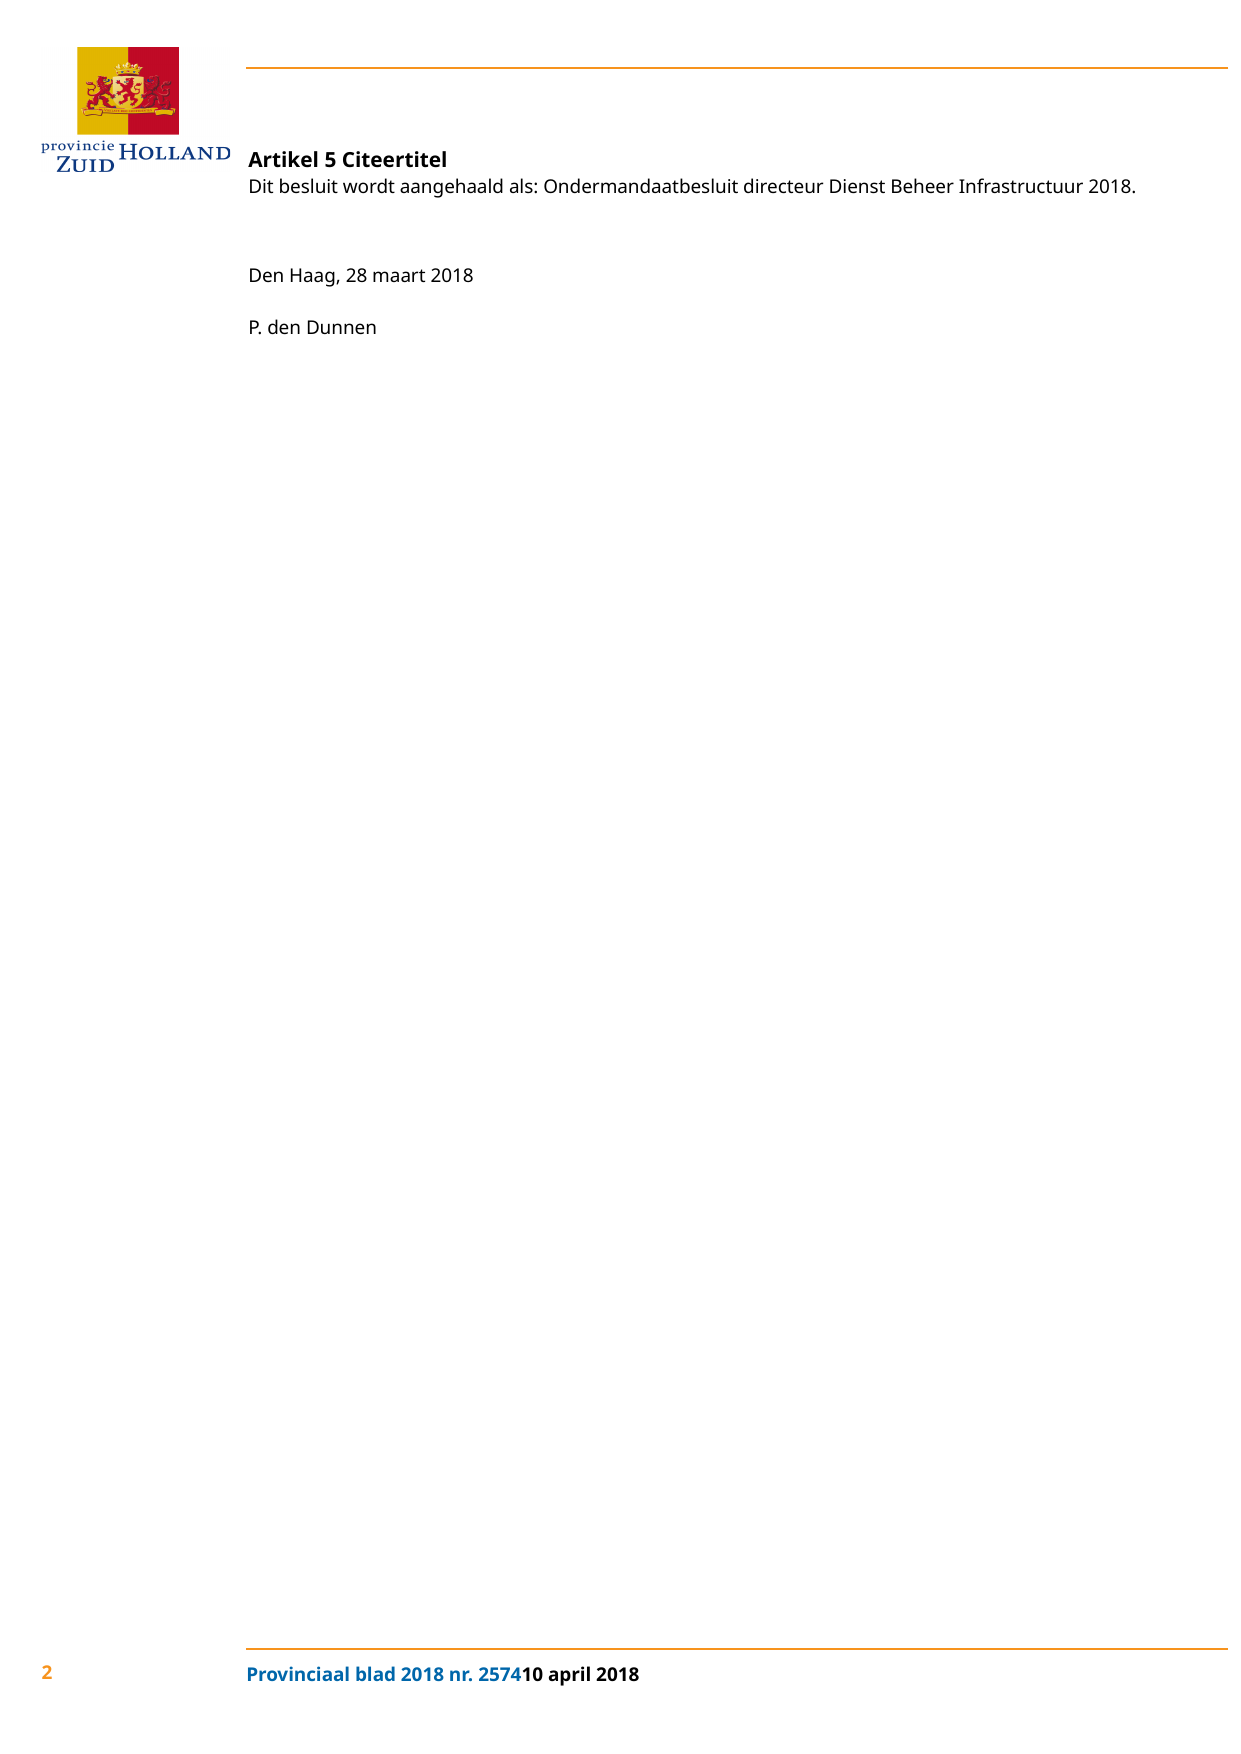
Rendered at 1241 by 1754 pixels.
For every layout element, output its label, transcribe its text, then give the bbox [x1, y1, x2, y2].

text Den Haag, 28 maart 2018 [248, 262, 1152, 288]
text P. den Dunnen [248, 314, 1152, 339]
text Dit besluit wordt aangehaald als: Ondermandaatbesluit directeur Dienst Beheer Infrastructuur 2018. [248, 174, 1152, 199]
text Artikel 5 Citeertitel [248, 145, 1152, 174]
picture [41, 47, 231, 172]
